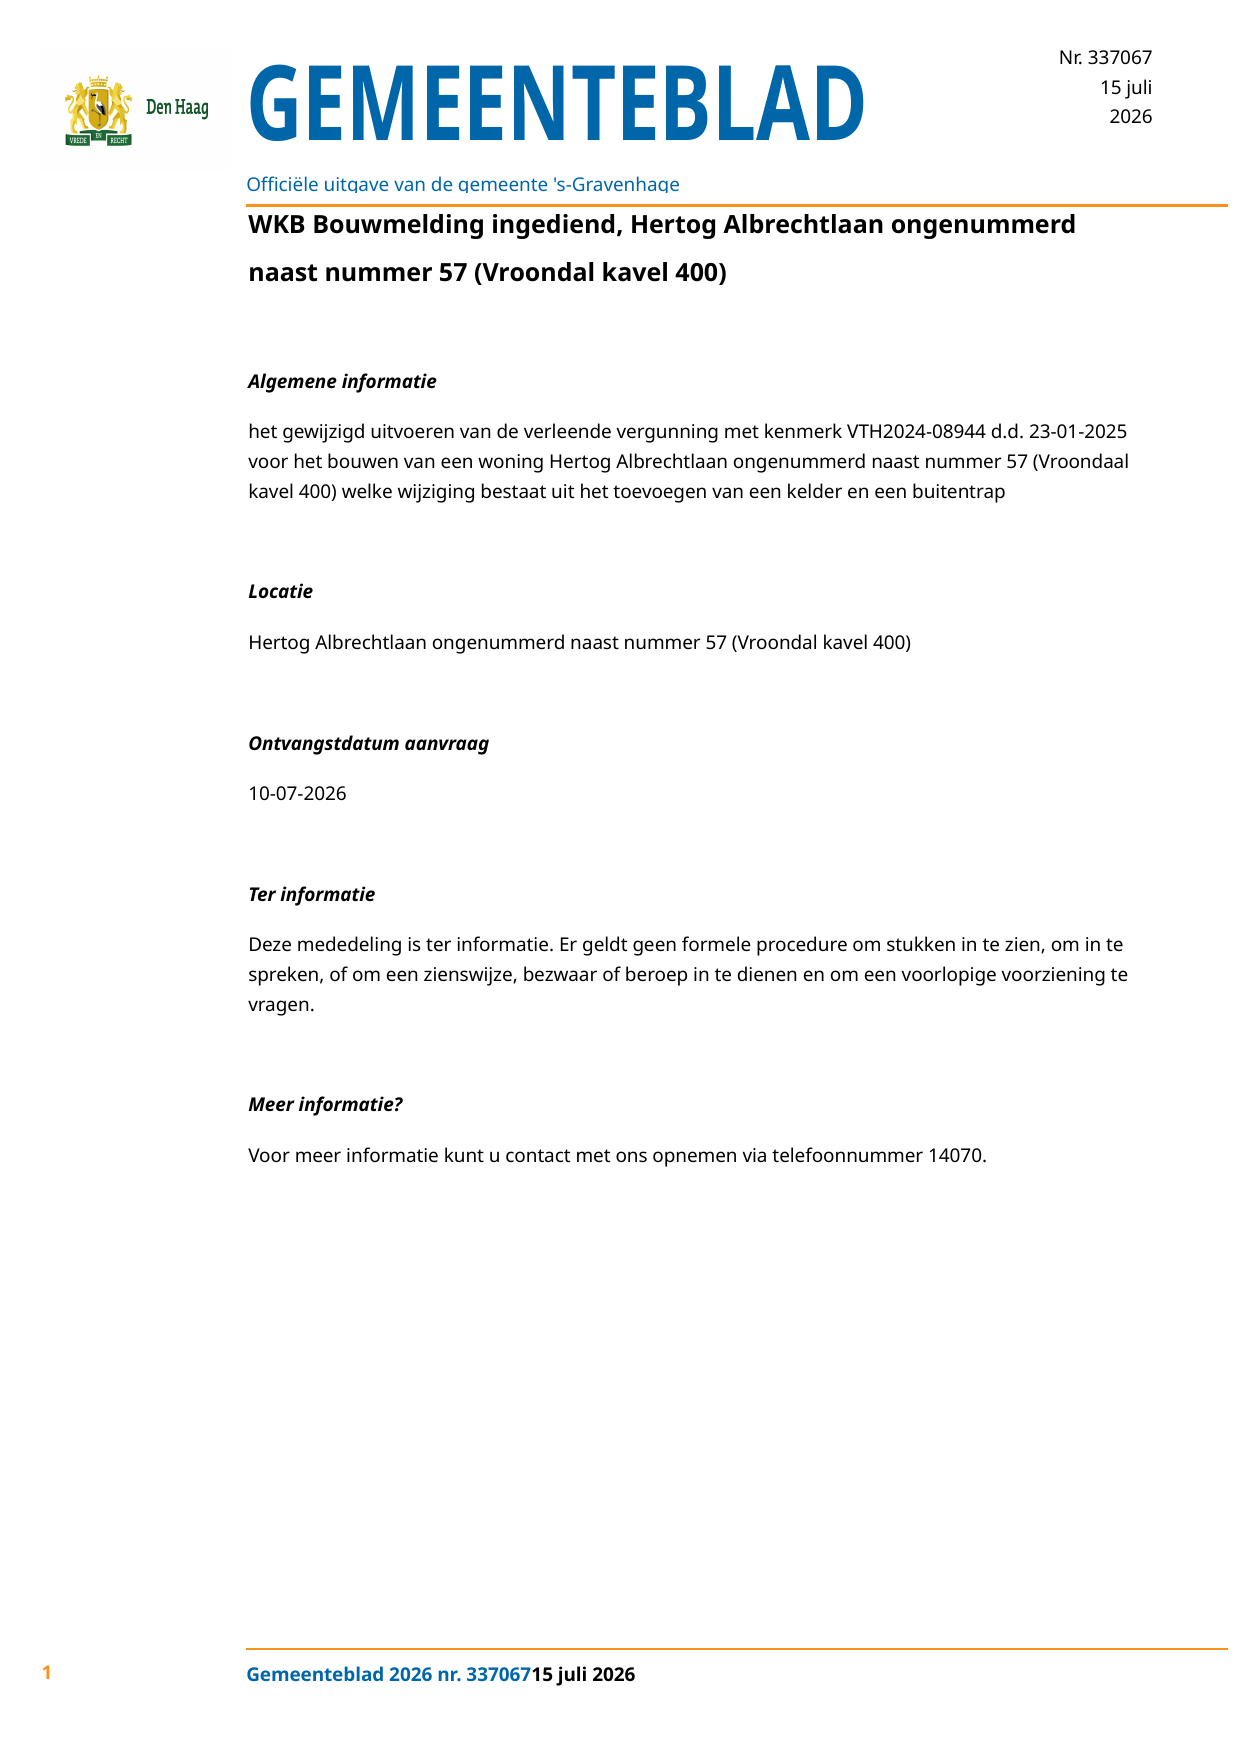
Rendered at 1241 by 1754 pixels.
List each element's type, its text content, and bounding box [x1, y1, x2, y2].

text Locatie [248, 579, 1152, 604]
text Algemene informatie [248, 368, 1152, 394]
text het gewijzigd uitvoeren van de verleende vergunning met kenmerk VTH2024-08944 d.d. 23-01-2025 voor het bouwen van een woning Hertog Albrechtlaan ongenummerd naast nummer 57 (Vroondaal kavel 400) welke wijziging bestaat uit het toevoegen van een kelder en een buitentrap [248, 419, 1152, 504]
picture [41, 47, 231, 172]
text Hertog Albrechtlaan ongenummerd naast nummer 57 (Vroondal kavel 400) [248, 629, 1152, 655]
text 10-07-2026 [248, 780, 1152, 806]
text Deze mededeling is ter informatie. Er geldt geen formele procedure om stukken in te zien, om in te spreken, of om een zienswijze, bezwaar of beroep in te dienen en om een voorlopige voorziening te vragen. [248, 932, 1152, 1017]
text Meer informatie? [248, 1092, 1152, 1117]
text WKB Bouwmelding ingediend, Hertog Albrechtlaan ongenummerd naast nummer 57 (Vroondal kavel 400) [248, 207, 1152, 288]
text Ontvangstdatum aanvraag [248, 730, 1152, 756]
text Ter informatie [248, 881, 1152, 907]
text Voor meer informatie kunt u contact met ons opnemen via telefoonnummer 14070. [248, 1142, 1152, 1168]
